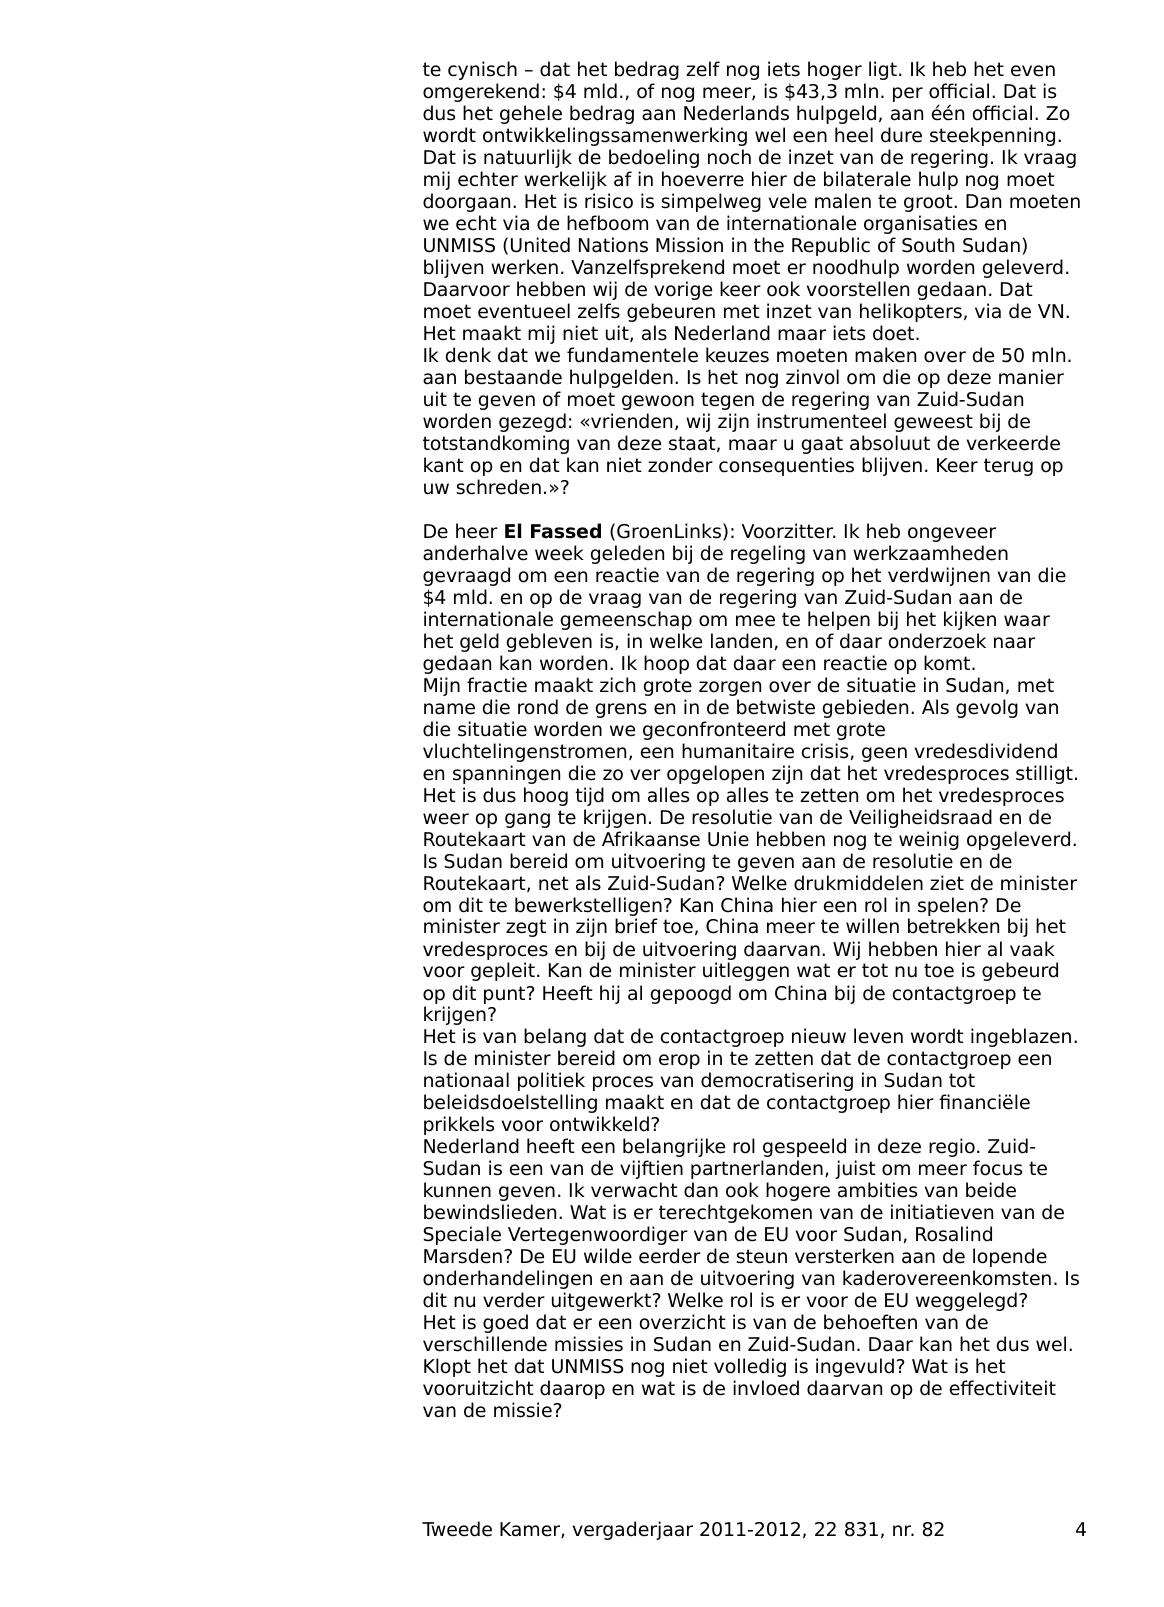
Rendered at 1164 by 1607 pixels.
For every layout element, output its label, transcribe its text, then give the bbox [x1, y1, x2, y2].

text Mijn fractie maakt zich grote zorgen over de situatie in Sudan, met name die rond de grens en in de betwiste gebieden. Als gevolg van die situatie worden we geconfronteerd met grote vluchtelingenstromen, een humanitaire crisis, geen vredesdividend en spanningen die zo ver opgelopen zijn dat het vredesproces stilligt. Het is dus hoog tijd om alles op alles te zetten om het vredesproces weer op gang te krijgen. De resolutie van de Veiligheidsraad en de Routekaart van de Afrikaanse Unie hebben nog te weinig opgeleverd. Is Sudan bereid om uitvoering te geven aan de resolutie en de Routekaart, net als Zuid-Sudan? Welke drukmiddelen ziet de minister om dit te bewerkstelligen? Kan China hier een rol in spelen? De minister zegt in zijn brief toe, China meer te willen betrekken bij het vredesproces en bij de uitvoering daarvan. Wij hebben hier al vaak voor gepleit. Kan de minister uitleggen wat er tot nu toe is gebeurd op dit punt? Heeft hij al gepoogd om China bij de contactgroep te krijgen? [422, 675, 1087, 1026]
text De heer El Fassed (GroenLinks): Voorzitter. Ik heb ongeveer anderhalve week geleden bij de regeling van werkzaamheden gevraagd om een reactie van de regering op het verdwijnen van die $4 mld. en op de vraag van de regering van Zuid-Sudan aan de internationale gemeenschap om mee te helpen bij het kijken waar het geld gebleven is, in welke landen, en of daar onderzoek naar gedaan kan worden. Ik hoop dat daar een reactie op komt. [422, 521, 1087, 675]
text Ik denk dat we fundamentele keuzes moeten maken over de 50 mln. aan bestaande hulpgelden. Is het nog zinvol om die op deze manier uit te geven of moet gewoon tegen de regering van Zuid-Sudan worden gezegd: «vrienden, wij zijn instrumenteel geweest bij de totstandkoming van deze staat, maar u gaat absoluut de verkeerde kant op en dat kan niet zonder consequenties blijven. Keer terug op uw schreden.»? [422, 345, 1087, 499]
text Het is goed dat er een overzicht is van de behoeften van de verschillende missies in Sudan en Zuid-Sudan. Daar kan het dus wel. Klopt het dat UNMISS nog niet volledig is ingevuld? Wat is het vooruitzicht daarop en wat is de invloed daarvan op de effectiviteit van de missie? [422, 1312, 1087, 1422]
text Het is van belang dat de contactgroep nieuw leven wordt ingeblazen. Is de minister bereid om erop in te zetten dat de contactgroep een nationaal politiek proces van democratisering in Sudan tot beleidsdoelstelling maakt en dat de contactgroep hier financiële prikkels voor ontwikkeld? [422, 1026, 1087, 1136]
text te cynisch – dat het bedrag zelf nog iets hoger ligt. Ik heb het even omgerekend: $4 mld., of nog meer, is $43,3 mln. per official. Dat is dus het gehele bedrag aan Nederlands hulpgeld, aan één official. Zo wordt ontwikkelingssamenwerking wel een heel dure steekpenning. Dat is natuurlijk de bedoeling noch de inzet van de regering. Ik vraag mij echter werkelijk af in hoeverre hier de bilaterale hulp nog moet doorgaan. Het is risico is simpelweg vele malen te groot. Dan moeten we echt via de hefboom van de internationale organisaties en UNMISS (United Nations Mission in the Republic of South Sudan) blijven werken. Vanzelfsprekend moet er noodhulp worden geleverd. Daarvoor hebben wij de vorige keer ook voorstellen gedaan. Dat moet eventueel zelfs gebeuren met inzet van helikopters, via de VN. Het maakt mij niet uit, als Nederland maar iets doet. [422, 59, 1087, 345]
text Nederland heeft een belangrijke rol gespeeld in deze regio. Zuid-Sudan is een van de vijftien partnerlanden, juist om meer focus te kunnen geven. Ik verwacht dan ook hogere ambities van beide bewindslieden. Wat is er terechtgekomen van de initiatieven van de Speciale Vertegenwoordiger van de EU voor Sudan, Rosalind Marsden? De EU wilde eerder de steun versterken aan de lopende onderhandelingen en aan de uitvoering van kaderovereenkomsten. Is dit nu verder uitgewerkt? Welke rol is er voor de EU weggelegd? [422, 1136, 1087, 1312]
